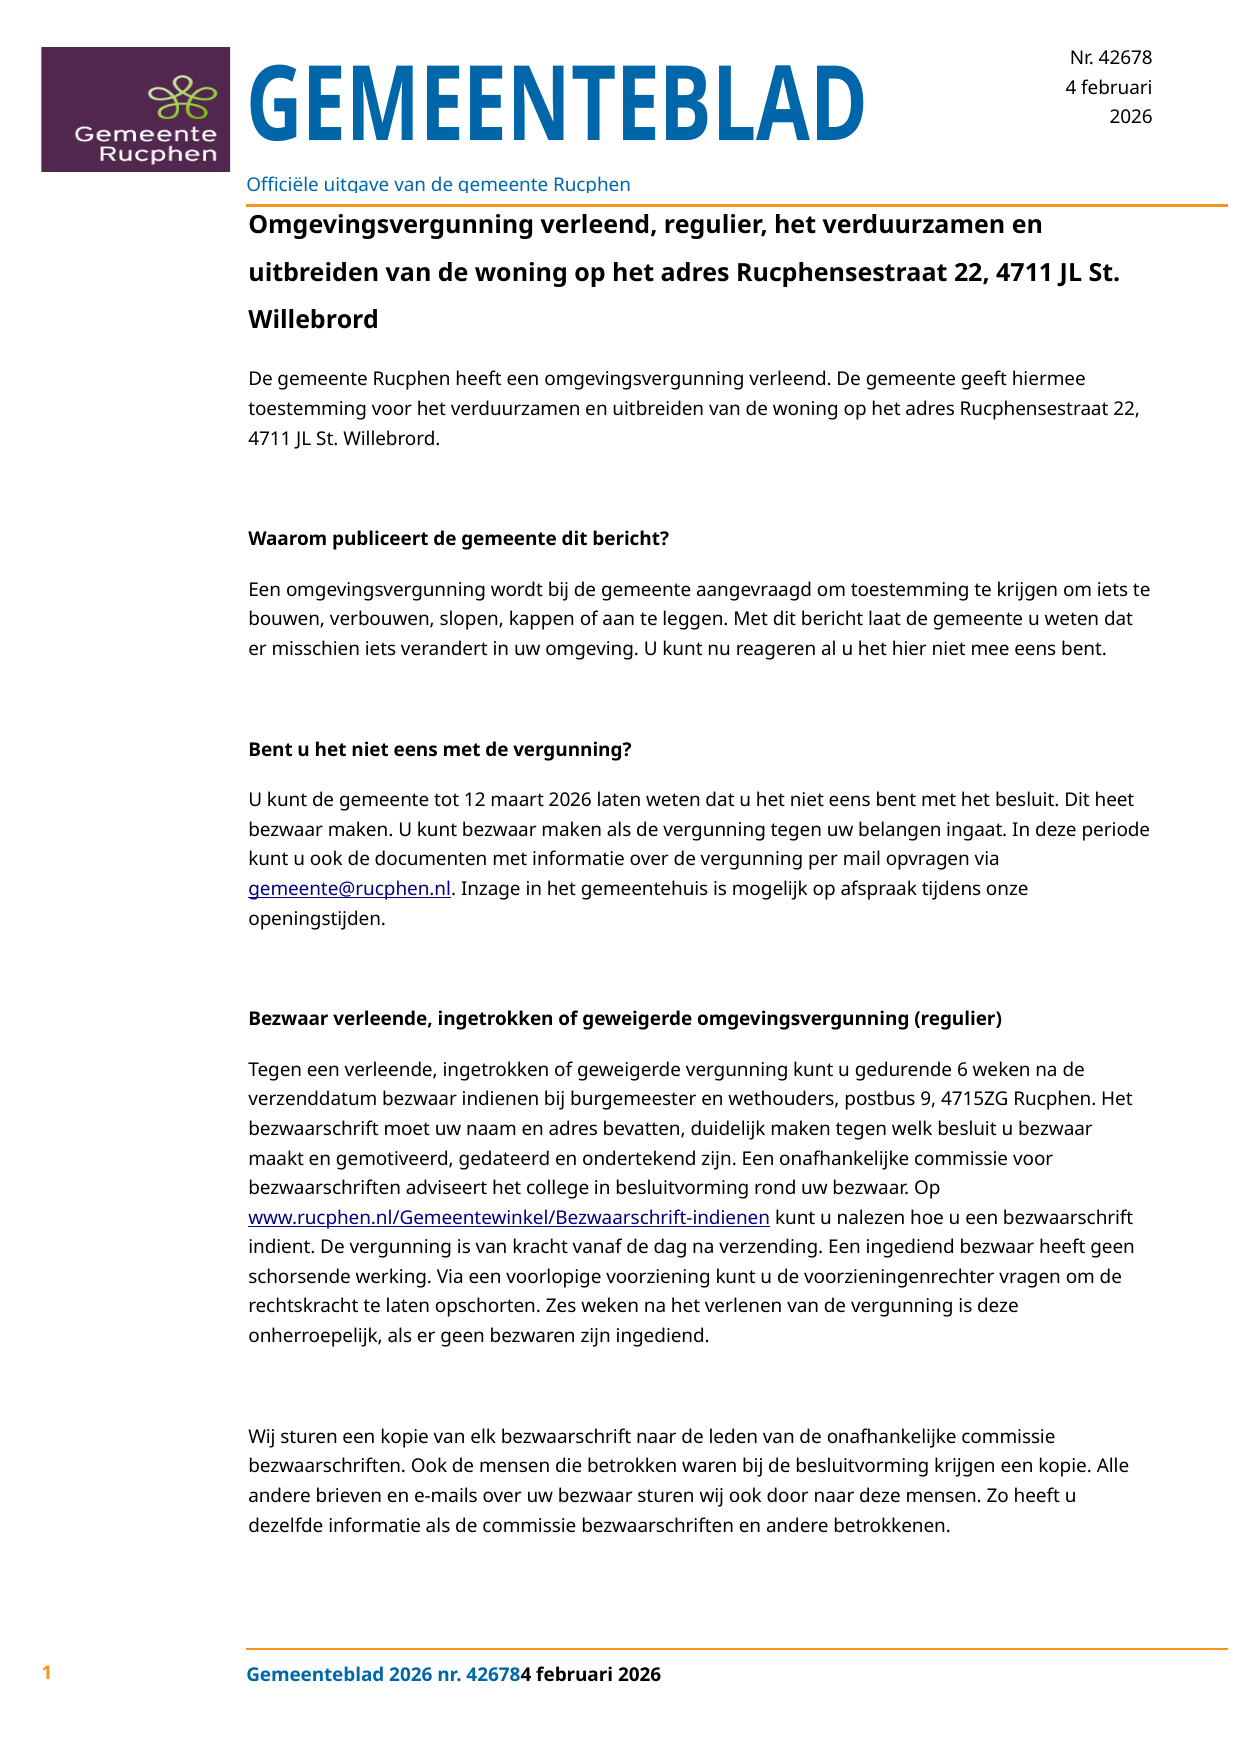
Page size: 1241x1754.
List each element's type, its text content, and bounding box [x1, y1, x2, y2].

text U kunt de gemeente tot 12 maart 2026 laten weten dat u het niet eens bent met het besluit. Dit heet bezwaar maken. U kunt bezwaar maken als de vergunning tegen uw belangen ingaat. In deze periode kunt u ook de documenten met informatie over de vergunning per mail opvragen via gemeente@rucphen.nl. Inzage in het gemeentehuis is mogelijk op afspraak tijdens onze openingstijden. [248, 786, 1152, 930]
text Waarom publiceert de gemeente dit bericht? [248, 526, 1152, 551]
text Omgevingsvergunning verleend, regulier, het verduurzamen en uitbreiden van de woning op het adres Rucphensestraat 22, 4711 JL St. Willebrord [248, 207, 1152, 336]
picture [41, 47, 231, 172]
text Bent u het niet eens met de vergunning? [248, 736, 1152, 762]
text Een omgevingsvergunning wordt bij de gemeente aangevraagd om toestemming te krijgen om iets te bouwen, verbouwen, slopen, kappen of aan te leggen. Met dit bericht laat de gemeente u weten dat er misschien iets verandert in uw omgeving. U kunt nu reageren al u het hier niet mee eens bent. [248, 576, 1152, 661]
text Tegen een verleende, ingetrokken of geweigerde vergunning kunt u gedurende 6 weken na de verzenddatum bezwaar indienen bij burgemeester en wethouders, postbus 9, 4715ZG Rucphen. Het bezwaarschrift moet uw naam en adres bevatten, duidelijk maken tegen welk besluit u bezwaar maakt en gemotiveerd, gedateerd en ondertekend zijn. Een onafhankelijke commissie voor bezwaarschriften adviseert het college in besluitvorming rond uw bezwaar. Op www.rucphen.nl/Gemeentewinkel/Bezwaarschrift-indienen kunt u nalezen hoe u een bezwaarschrift indient. De vergunning is van kracht vanaf de dag na verzending. Een ingediend bezwaar heeft geen schorsende werking. Via een voorlopige voorziening kunt u de voorzieningenrechter vragen om de rechtskracht te laten opschorten. Zes weken na het verlenen van de vergunning is deze onherroepelijk, als er geen bezwaren zijn ingediend. [248, 1056, 1152, 1348]
text Wij sturen een kopie van elk bezwaarschrift naar de leden van de onafhankelijke commissie bezwaarschriften. Ook de mensen die betrokken waren bij de besluitvorming krijgen een kopie. Alle andere brieven en e-mails over uw bezwaar sturen wij ook door naar deze mensen. Zo heeft u dezelfde informatie als de commissie bezwaarschriften en andere betrokkenen. [248, 1423, 1152, 1537]
text De gemeente Rucphen heeft een omgevingsvergunning verleend. De gemeente geeft hiermee toestemming voor het verduurzamen en uitbreiden van de woning op het adres Rucphensestraat 22, 4711 JL St. Willebrord. [248, 366, 1152, 450]
text Bezwaar verleende, ingetrokken of geweigerde omgevingsvergunning (regulier) [248, 1006, 1152, 1031]
